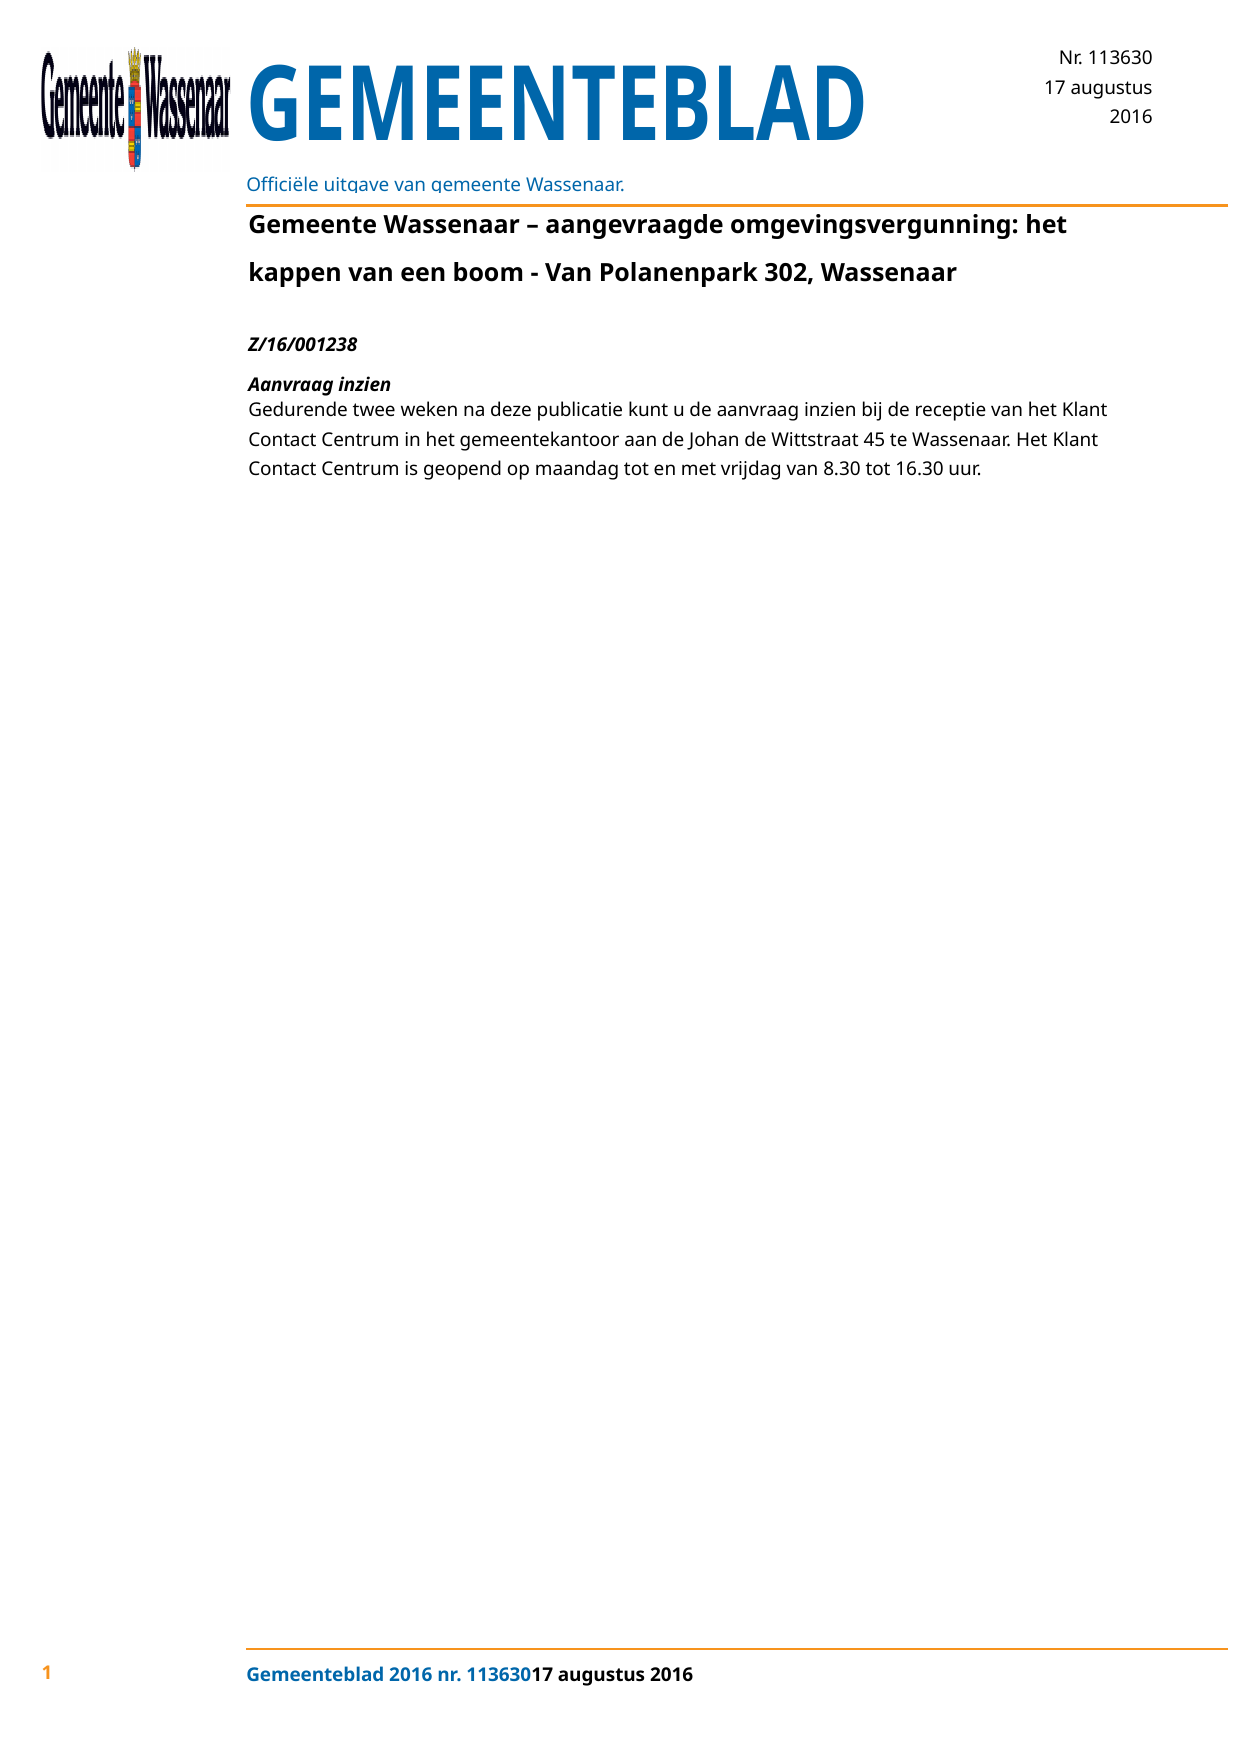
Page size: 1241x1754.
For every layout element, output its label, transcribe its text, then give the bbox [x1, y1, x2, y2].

text Gedurende twee weken na deze publicatie kunt u de aanvraag inzien bij de receptie van het Klant Contact Centrum in het gemeentekantoor aan de Johan de Wittstraat 45 te Wassenaar. Het Klant Contact Centrum is geopend op maandag tot en met vrijdag van 8.30 tot 16.30 uur. [248, 396, 1152, 481]
text Z/16/001238 [248, 331, 1152, 357]
text Aanvraag inzien [248, 371, 1152, 396]
picture [41, 47, 231, 172]
text Gemeente Wassenaar – aangevraagde omgevingsvergunning: het kappen van een boom - Van Polanenpark 302, Wassenaar [248, 207, 1152, 288]
